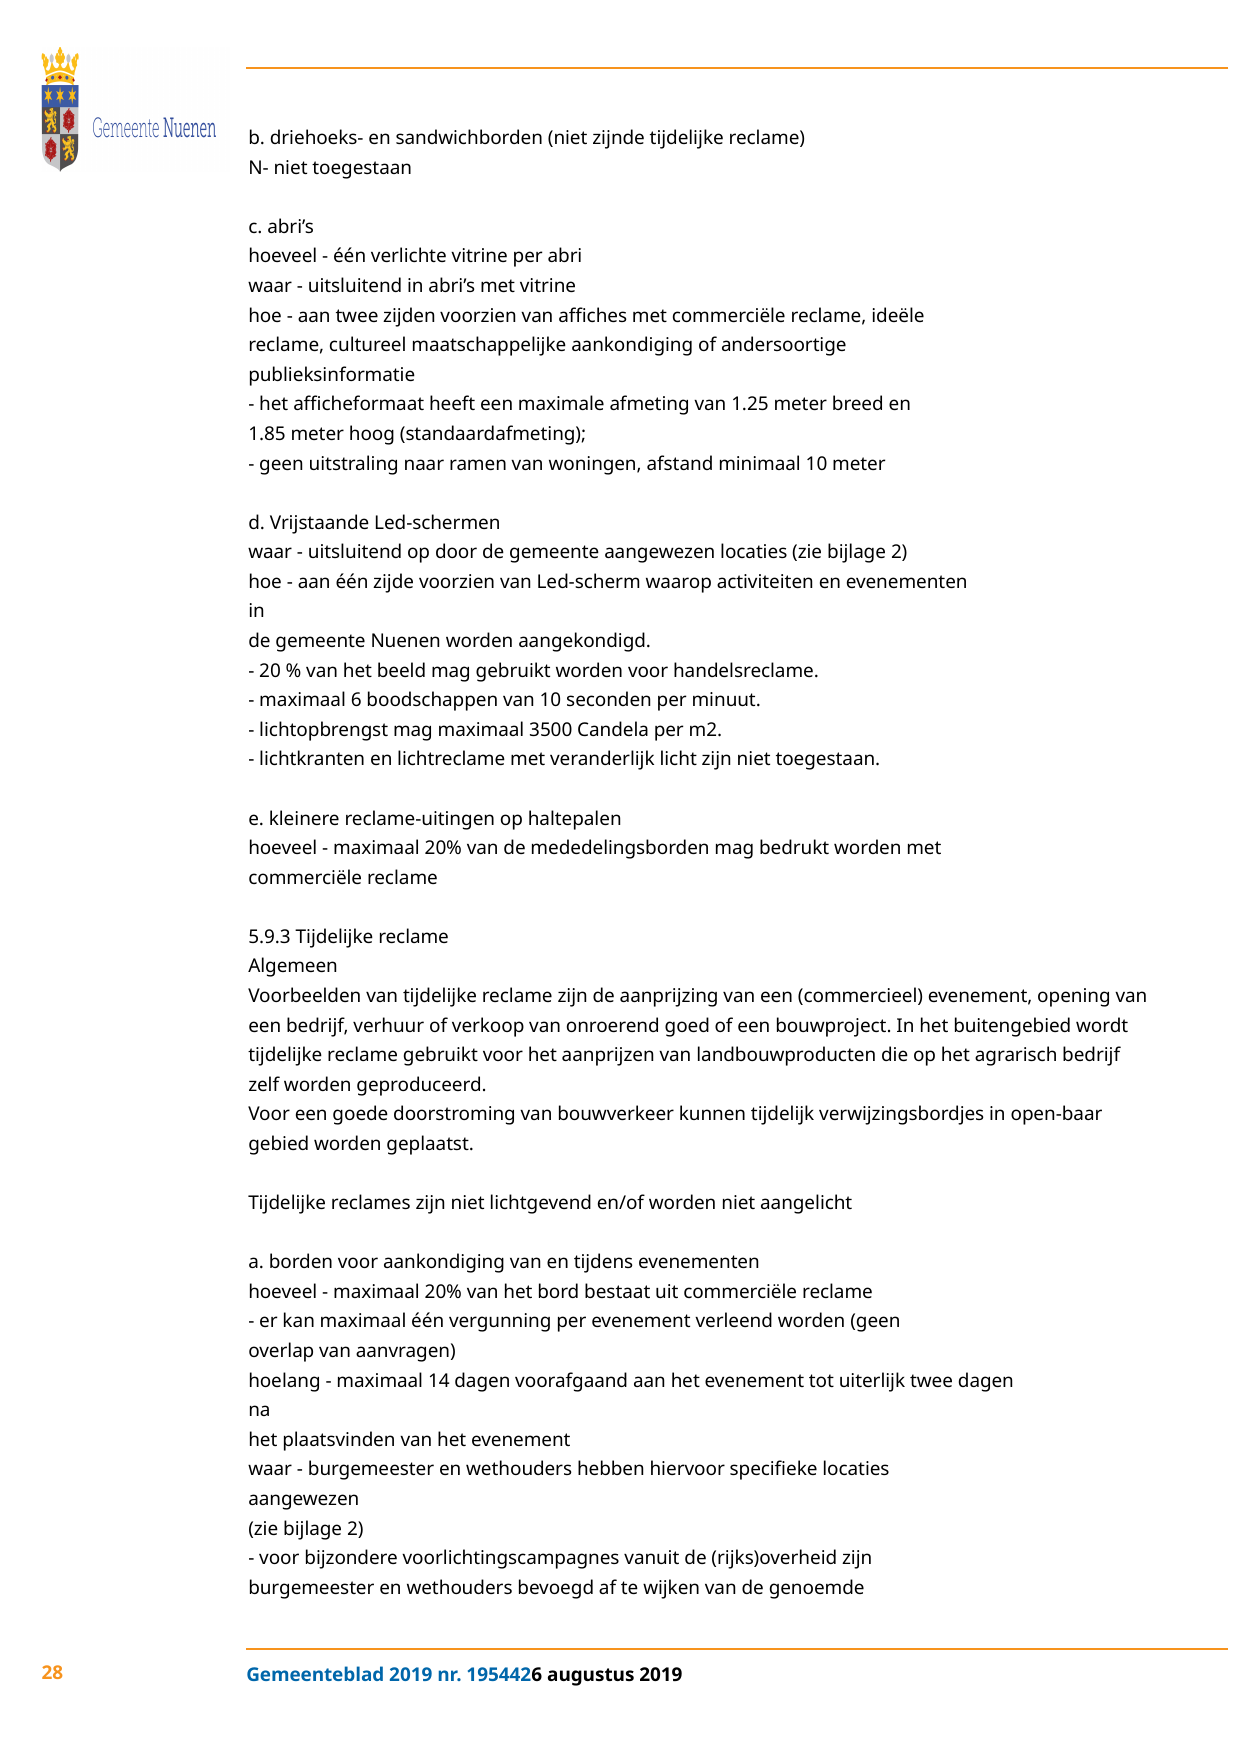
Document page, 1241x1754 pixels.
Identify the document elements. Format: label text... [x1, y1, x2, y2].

text burgemeester en wethouders bevoegd af te wijken van de genoemde [248, 1574, 1152, 1600]
text hoelang - maximaal 14 dagen voorafgaand aan het evenement tot uiterlijk twee dagen [248, 1367, 1152, 1393]
text commerciële reclame [248, 864, 1152, 890]
text aangewezen [248, 1485, 1152, 1511]
text het plaatsvinden van het evenement [248, 1426, 1152, 1452]
text 5.9.3 Tijdelijke reclame [248, 923, 1152, 949]
text - lichtkranten en lichtreclame met veranderlijk licht zijn niet toegestaan. [248, 746, 1152, 771]
text (zie bijlage 2) [248, 1515, 1152, 1541]
text c. abri’s [248, 213, 1152, 239]
text a. borden voor aankondiging van en tijdens evenementen [248, 1248, 1152, 1274]
text Voorbeelden van tijdelijke reclame zijn de aanprijzing van een (commercieel) evenement, opening van een bedrijf, verhuur of verkoop van onroerend goed of een bouwproject. In het buitengebied wordt tijdelijke reclame gebruikt voor het aanprijzen van landbouwproducten die op het agrarisch bedrijf zelf worden geproduceerd. [248, 982, 1152, 1097]
text hoe - aan twee zijden voorzien van affiches met commerciële reclame, ideële [248, 302, 1152, 328]
text de gemeente Nuenen worden aangekondigd. [248, 627, 1152, 653]
text waar - uitsluitend in abri’s met vitrine [248, 272, 1152, 298]
text publieksinformatie [248, 361, 1152, 387]
text in [248, 598, 1152, 623]
text - 20 % van het beeld mag gebruikt worden voor handelsreclame. [248, 657, 1152, 683]
text hoeveel - maximaal 20% van de mededelingsborden mag bedrukt worden met [248, 834, 1152, 860]
text overlap van aanvragen) [248, 1337, 1152, 1363]
picture [41, 47, 231, 172]
text reclame, cultureel maatschappelijke aankondiging of andersoortige [248, 331, 1152, 357]
text hoeveel - één verlichte vitrine per abri [248, 243, 1152, 268]
text hoe - aan één zijde voorzien van Led-scherm waarop activiteiten en evenementen [248, 568, 1152, 594]
text Voor een goede doorstroming van bouwverkeer kunnen tijdelijk verwijzingsbordjes in open-baar gebied worden geplaatst. [248, 1101, 1152, 1156]
text b. driehoeks- en sandwichborden (niet zijnde tijdelijke reclame) [248, 124, 1152, 150]
text na [248, 1396, 1152, 1422]
text e. kleinere reclame-uitingen op haltepalen [248, 805, 1152, 831]
text - voor bijzondere voorlichtingscampagnes vanuit de (rijks)overheid zijn [248, 1544, 1152, 1570]
text Tijdelijke reclames zijn niet lichtgevend en/of worden niet aangelicht [248, 1189, 1152, 1215]
text - er kan maximaal één vergunning per evenement verleend worden (geen [248, 1308, 1152, 1333]
text waar - uitsluitend op door de gemeente aangewezen locaties (zie bijlage 2) [248, 538, 1152, 564]
text d. Vrijstaande Led-schermen [248, 509, 1152, 535]
text - maximaal 6 boodschappen van 10 seconden per minuut. [248, 686, 1152, 712]
text - geen uitstraling naar ramen van woningen, afstand minimaal 10 meter [248, 450, 1152, 476]
text hoeveel - maximaal 20% van het bord bestaat uit commerciële reclame [248, 1278, 1152, 1304]
text Algemeen [248, 953, 1152, 978]
text N- niet toegestaan [248, 154, 1152, 180]
text - lichtopbrengst mag maximaal 3500 Candela per m2. [248, 716, 1152, 742]
text 1.85 meter hoog (standaardafmeting); [248, 420, 1152, 446]
text waar - burgemeester en wethouders hebben hiervoor specifieke locaties [248, 1456, 1152, 1481]
text - het afficheformaat heeft een maximale afmeting van 1.25 meter breed en [248, 391, 1152, 416]
